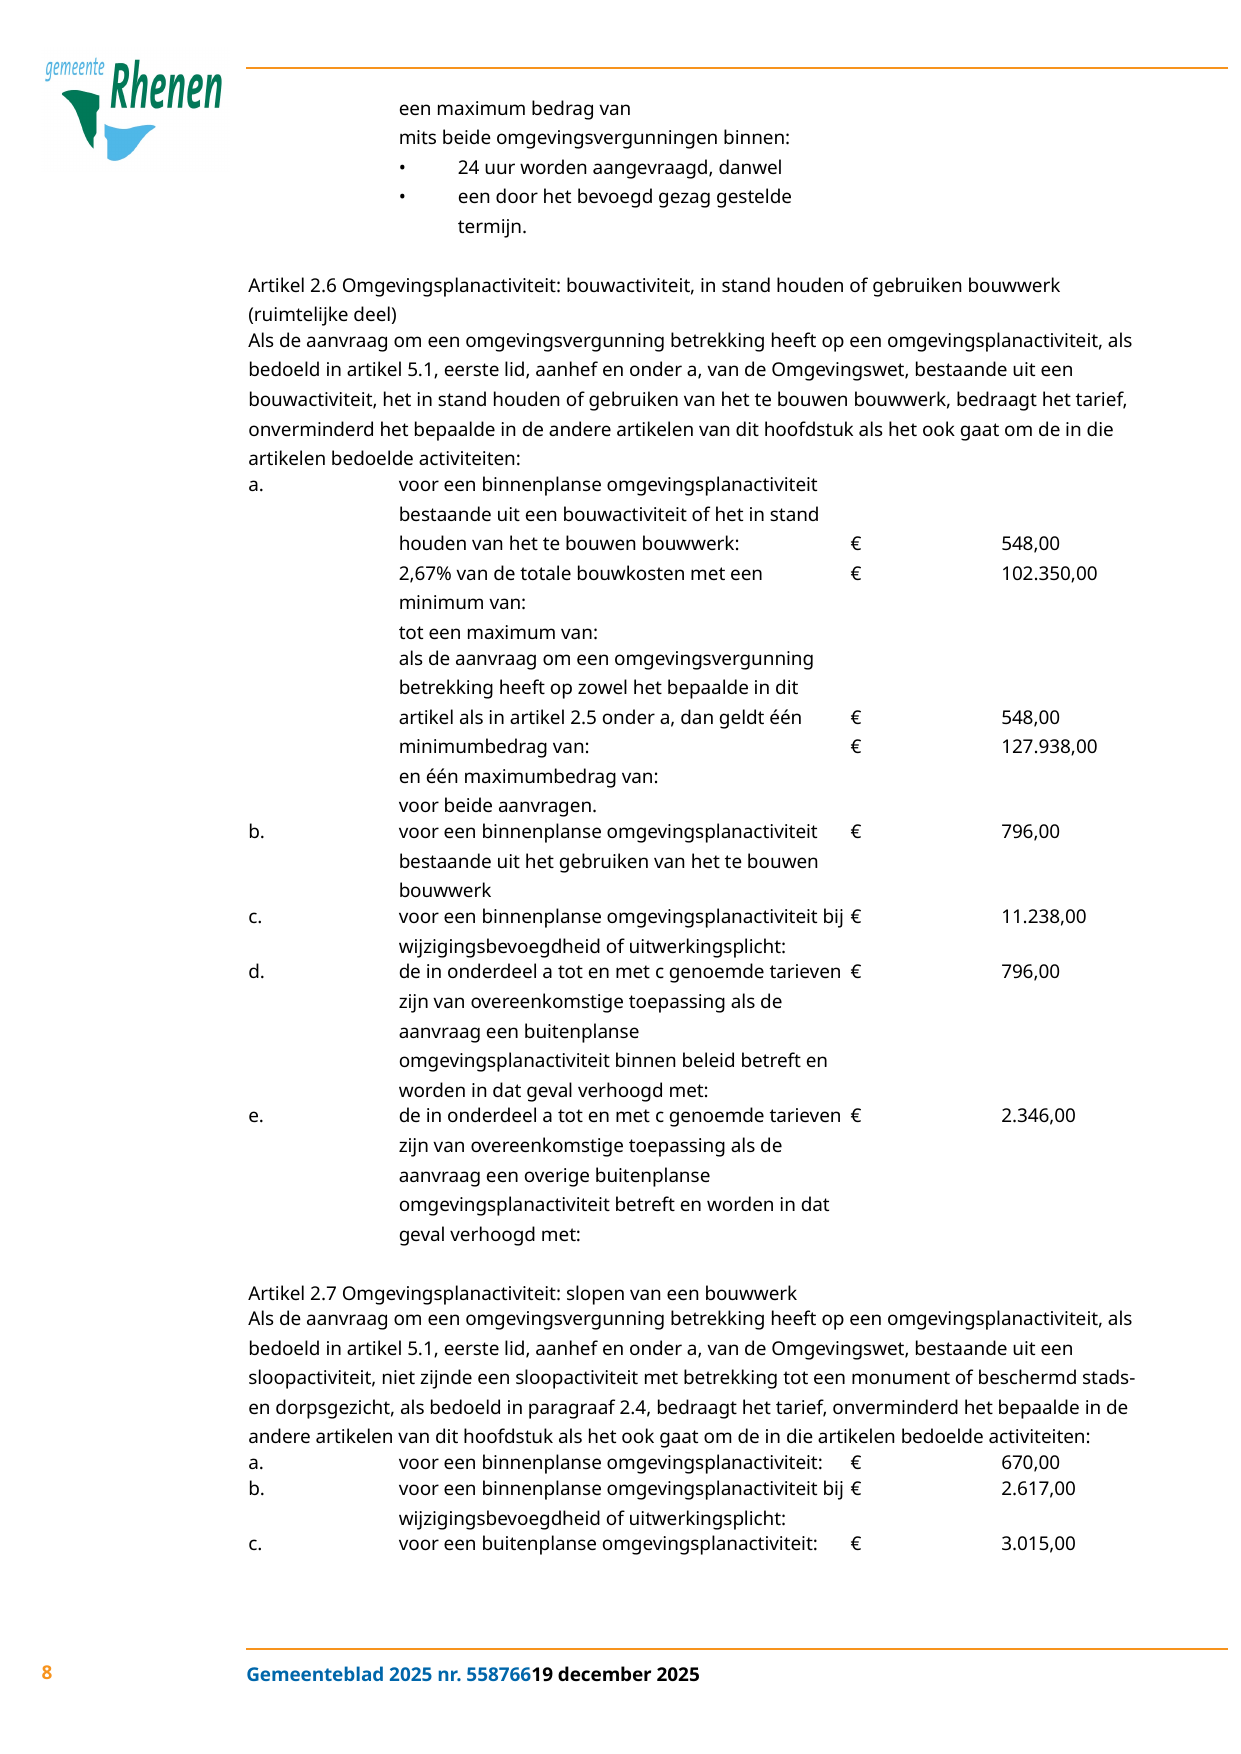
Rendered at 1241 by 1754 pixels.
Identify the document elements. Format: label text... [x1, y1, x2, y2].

table_cell 796,00 [1001, 819, 1152, 903]
table_cell de in onderdeel a tot en met c genoemde tarieven zijn van overeenkomstige toepassing als de aanvraag een buitenplanse omgevingsplanactiviteit binnen beleid betreft en worden in dat geval verhoogd met: [399, 959, 850, 1103]
table_cell Als de aanvraag om een omgevingsvergunning betrekking heeft op een omgevingsplanactiviteit, als bedoeld in artikel 5.1, eerste lid, aanhef en onder a, van de Omgevingswet, bestaande uit een sloopactiviteit, niet zijnde een sloopactiviteit met betrekking tot een monument of beschermd stads- en dorpsgezicht, als bedoeld in paragraaf 2.4, bedraagt het tarief, onverminderd het bepaalde in de andere artikelen van dit hoofdstuk als het ook gaat om de in die artikelen bedoelde activiteiten: [248, 1305, 1152, 1449]
table_cell voor een binnenplanse omgevingsplanactiviteit bestaande uit een bouwactiviteit of het in stand houden van het te bouwen bouwwerk: 2,67% van de totale bouwkosten met een minimum van: tot een maximum van: [399, 471, 850, 645]
table_cell voor een binnenplanse omgevingsplanactiviteit bestaande uit het gebruiken van het te bouwen bouwwerk [399, 819, 850, 903]
table_cell [248, 645, 398, 818]
table_cell € [850, 1450, 1001, 1475]
table_cell [1001, 95, 1152, 239]
table_header Artikel 2.6 Omgevingsplanactiviteit: bouwactiviteit, in stand houden of gebruiken bouwwerk (ruimtelijke deel) [248, 272, 1152, 327]
table_cell € € [850, 471, 1001, 645]
table_cell € [850, 903, 1001, 959]
table_cell 2.617,00 [1001, 1475, 1152, 1531]
table_cell c. [248, 903, 398, 959]
table_cell € [850, 1531, 1001, 1556]
table_cell voor een binnenplanse omgevingsplanactiviteit bij wijzigingsbevoegdheid of uitwerkingsplicht: [399, 903, 850, 959]
table_cell d. [248, 959, 398, 1103]
table_cell voor een buitenplanse omgevingsplanactiviteit: [399, 1531, 850, 1556]
table_cell b. [248, 819, 398, 903]
table_cell 548,00 127.938,00 [1001, 645, 1152, 818]
table_cell 796,00 [1001, 959, 1152, 1103]
table_cell € [850, 1103, 1001, 1247]
table_cell 548,00 102.350,00 [1001, 471, 1152, 645]
table_cell 2.346,00 [1001, 1103, 1152, 1247]
table_cell 670,00 [1001, 1450, 1152, 1475]
picture [41, 47, 231, 172]
table_cell € [850, 1475, 1001, 1531]
table_cell € [850, 959, 1001, 1103]
table_header Artikel 2.7 Omgevingsplanactiviteit: slopen van een bouwwerk [248, 1280, 1152, 1305]
table_cell € € [850, 645, 1001, 818]
table_cell € [850, 819, 1001, 903]
table_cell e. [248, 1103, 398, 1247]
table_cell c. [248, 1531, 398, 1556]
table_cell a. [248, 1450, 398, 1475]
table_cell a. [248, 471, 398, 645]
table_cell als de aanvraag om een omgevingsvergunning betrekking heeft op zowel het bepaalde in dit artikel als in artikel 2.5 onder a, dan geldt één minimumbedrag van: en één maximumbedrag van: voor beide aanvragen. [399, 645, 850, 818]
table_cell een maximum bedrag van mits beide omgevingsvergunningen binnen: 24 uur worden aangevraagd, danwel een door het bevoegd gezag gestelde termijn. [399, 95, 850, 239]
table_cell [248, 95, 398, 239]
table_cell 11.238,00 [1001, 903, 1152, 959]
table_cell Als de aanvraag om een omgevingsvergunning betrekking heeft op een omgevingsplanactiviteit, als bedoeld in artikel 5.1, eerste lid, aanhef en onder a, van de Omgevingswet, bestaande uit een bouwactiviteit, het in stand houden of gebruiken van het te bouwen bouwwerk, bedraagt het tarief, onverminderd het bepaalde in de andere artikelen van dit hoofdstuk als het ook gaat om de in die artikelen bedoelde activiteiten: [248, 327, 1152, 471]
table_cell voor een binnenplanse omgevingsplanactiviteit bij wijzigingsbevoegdheid of uitwerkingsplicht: [399, 1475, 850, 1531]
table_cell b. [248, 1475, 398, 1531]
table_cell [850, 95, 1001, 239]
table_cell voor een binnenplanse omgevingsplanactiviteit: [399, 1450, 850, 1475]
table_cell de in onderdeel a tot en met c genoemde tarieven zijn van overeenkomstige toepassing als de aanvraag een overige buitenplanse omgevingsplanactiviteit betreft en worden in dat geval verhoogd met: [399, 1103, 850, 1247]
table_cell 3.015,00 [1001, 1531, 1152, 1556]
